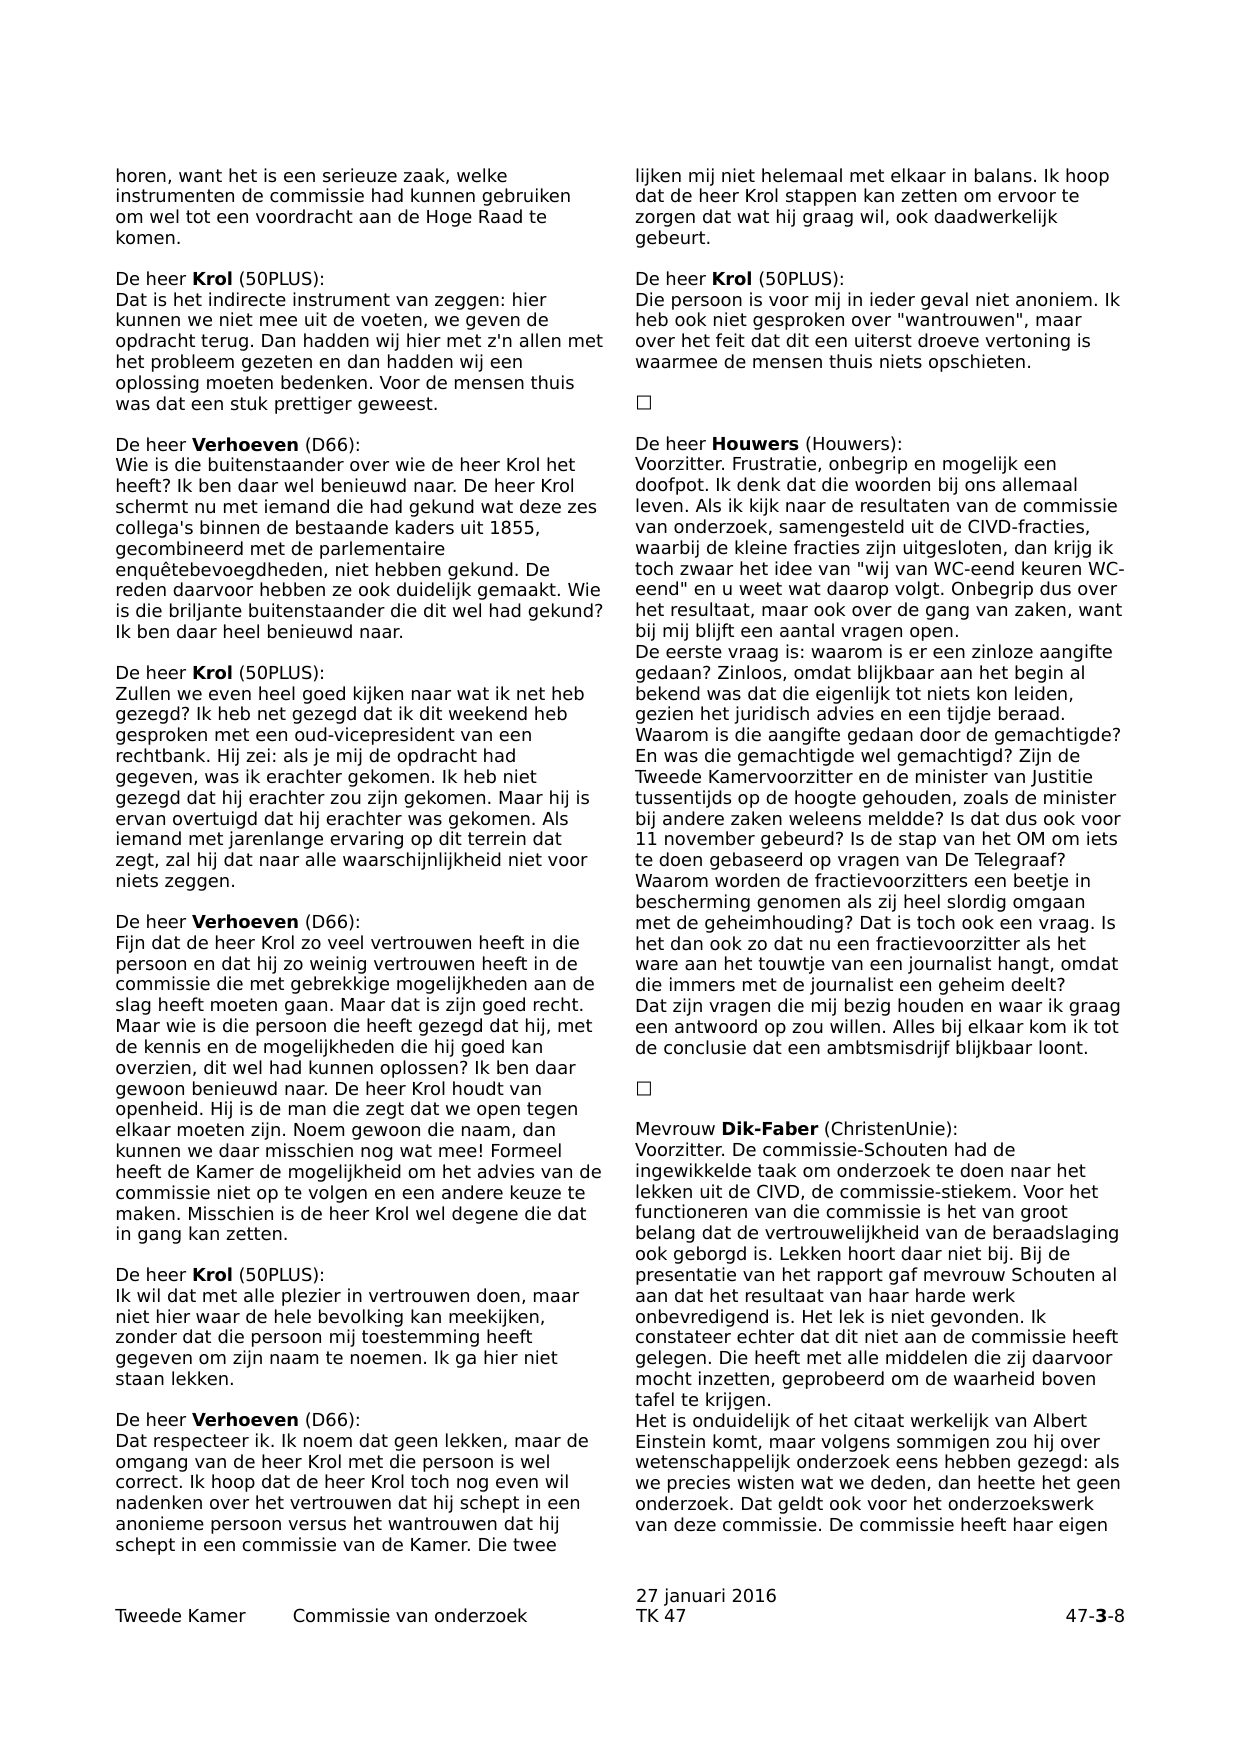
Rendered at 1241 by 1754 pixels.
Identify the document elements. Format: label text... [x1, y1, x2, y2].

text Dat is het indirecte instrument van zeggen: hier kunnen we niet mee uit de voeten, we geven de opdracht terug. Dan hadden wij hier met z'n allen met het probleem gezeten en dan hadden wij een oplossing moeten bedenken. Voor de mensen thuis was dat een stuk prettiger geweest. [115, 289, 605, 414]
text Het is onduidelijk of het citaat werkelijk van Albert Einstein komt, maar volgens sommigen zou hij over wetenschappelijk onderzoek eens hebben gezegd: als we precies wisten wat we deden, dan heette het geen onderzoek. Dat geldt ook voor het onderzoekswerk van deze commissie. De commissie heeft haar eigen [635, 1411, 1125, 1536]
text Zullen we even heel goed kijken naar wat ik net heb gezegd? Ik heb net gezegd dat ik dit weekend heb gesproken met een oud-vicepresident van een rechtbank. Hij zei: als je mij de opdracht had gegeven, was ik erachter gekomen. Ik heb niet gezegd dat hij erachter zou zijn gekomen. Maar hij is ervan overtuigd dat hij erachter was gekomen. Als iemand met jarenlange ervaring op dit terrein dat zegt, zal hij dat naar alle waarschijnlijkheid niet voor niets zeggen. [115, 683, 605, 892]
text De heer Krol (50PLUS): [635, 269, 1125, 289]
text horen, want het is een serieuze zaak, welke instrumenten de commissie had kunnen gebruiken om wel tot een voordracht aan de Hoge Raad te komen. [115, 165, 605, 249]
text De heer Verhoeven (D66): [115, 434, 605, 455]
text De heer Krol (50PLUS): [115, 269, 605, 289]
text De heer Verhoeven (D66): [115, 912, 605, 932]
text De heer Krol (50PLUS): [115, 663, 605, 683]
text Die persoon is voor mij in ieder geval niet anoniem. Ik heb ook niet gesproken over "wantrouwen", maar over het feit dat dit een uiterst droeve vertoning is waarmee de mensen thuis niets opschieten. [635, 289, 1125, 373]
text Dat zijn vragen die mij bezig houden en waar ik graag een antwoord op zou willen. Alles bij elkaar kom ik tot de conclusie dat een ambtsmisdrijf blijkbaar loont. [635, 996, 1125, 1058]
text lijken mij niet helemaal met elkaar in balans. Ik hoop dat de heer Krol stappen kan zetten om ervoor te zorgen dat wat hij graag wil, ook daadwerkelijk gebeurt. [635, 165, 1125, 249]
text De heer Verhoeven (D66): [115, 1410, 605, 1431]
text Voorzitter. Frustratie, onbegrip en mogelijk een doofpot. Ik denk dat die woorden bij ons allemaal leven. Als ik kijk naar de resultaten van de commissie van onderzoek, samengesteld uit de CIVD-fracties, waarbij de kleine fracties zijn uitgesloten, dan krijg ik toch zwaar het idee van "wij van WC-eend keuren WC-eend" en u weet wat daarop volgt. Onbegrip dus over het resultaat, maar ook over de gang van zaken, want bij mij blijft een aantal vragen open. [635, 454, 1125, 642]
text De heer Krol (50PLUS): [115, 1265, 605, 1286]
text ⬜ [635, 393, 1125, 413]
text De eerste vraag is: waarom is er een zinloze aangifte gedaan? Zinloos, omdat blijkbaar aan het begin al bekend was dat die eigenlijk tot niets kon leiden, gezien het juridisch advies en een tijdje beraad. Waarom is die aangifte gedaan door de gemachtigde? En was die gemachtigde wel gemachtigd? Zijn de Tweede Kamervoorzitter en de minister van Justitie tussentijds op de hoogte gehouden, zoals de minister bij andere zaken weleens meldde? Is dat dus ook voor 11 november gebeurd? Is de stap van het OM om iets te doen gebaseerd op vragen van De Telegraaf? Waarom worden de fractievoorzitters een beetje in bescherming genomen als zij heel slordig omgaan met de geheimhouding? Dat is toch ook een vraag. Is het dan ook zo dat nu een fractievoorzitter als het ware aan het touwtje van een journalist hangt, omdat die immers met de journalist een geheim deelt? [635, 642, 1125, 996]
text Ik wil dat met alle plezier in vertrouwen doen, maar niet hier waar de hele bevolking kan meekijken, zonder dat die persoon mij toestemming heeft gegeven om zijn naam te noemen. Ik ga hier niet staan lekken. [115, 1286, 605, 1390]
text Voorzitter. De commissie-Schouten had de ingewikkelde taak om onderzoek te doen naar het lekken uit de CIVD, de commissie-stiekem. Voor het functioneren van die commissie is het van groot belang dat de vertrouwelijkheid van de beraadslaging ook geborgd is. Lekken hoort daar niet bij. Bij de presentatie van het rapport gaf mevrouw Schouten al aan dat het resultaat van haar harde werk onbevredigend is. Het lek is niet gevonden. Ik constateer echter dat dit niet aan de commissie heeft gelegen. Die heeft met alle middelen die zij daarvoor mocht inzetten, geprobeerd om de waarheid boven tafel te krijgen. [635, 1140, 1125, 1411]
text Mevrouw Dik-Faber (ChristenUnie): [635, 1119, 1125, 1140]
text Fijn dat de heer Krol zo veel vertrouwen heeft in die persoon en dat hij zo weinig vertrouwen heeft in de commissie die met gebrekkige mogelijkheden aan de slag heeft moeten gaan. Maar dat is zijn goed recht. Maar wie is die persoon die heeft gezegd dat hij, met de kennis en de mogelijkheden die hij goed kan overzien, dit wel had kunnen oplossen? Ik ben daar gewoon benieuwd naar. De heer Krol houdt van openheid. Hij is de man die zegt dat we open tegen elkaar moeten zijn. Noem gewoon die naam, dan kunnen we daar misschien nog wat mee! Formeel heeft de Kamer de mogelijkheid om het advies van de commissie niet op te volgen en een andere keuze te maken. Misschien is de heer Krol wel degene die dat in gang kan zetten. [115, 932, 605, 1245]
text ⬜ [635, 1078, 1125, 1099]
text Wie is die buitenstaander over wie de heer Krol het heeft? Ik ben daar wel benieuwd naar. De heer Krol schermt nu met iemand die had gekund wat deze zes collega's binnen de bestaande kaders uit 1855, gecombineerd met de parlementaire enquêtebevoegdheden, niet hebben gekund. De reden daarvoor hebben ze ook duidelijk gemaakt. Wie is die briljante buitenstaander die dit wel had gekund? Ik ben daar heel benieuwd naar. [115, 455, 605, 643]
text De heer Houwers (Houwers): [635, 433, 1125, 454]
text Dat respecteer ik. Ik noem dat geen lekken, maar de omgang van de heer Krol met die persoon is wel correct. Ik hoop dat de heer Krol toch nog even wil nadenken over het vertrouwen dat hij schept in een anonieme persoon versus het wantrouwen dat hij schept in een commissie van de Kamer. Die twee [115, 1431, 605, 1556]
